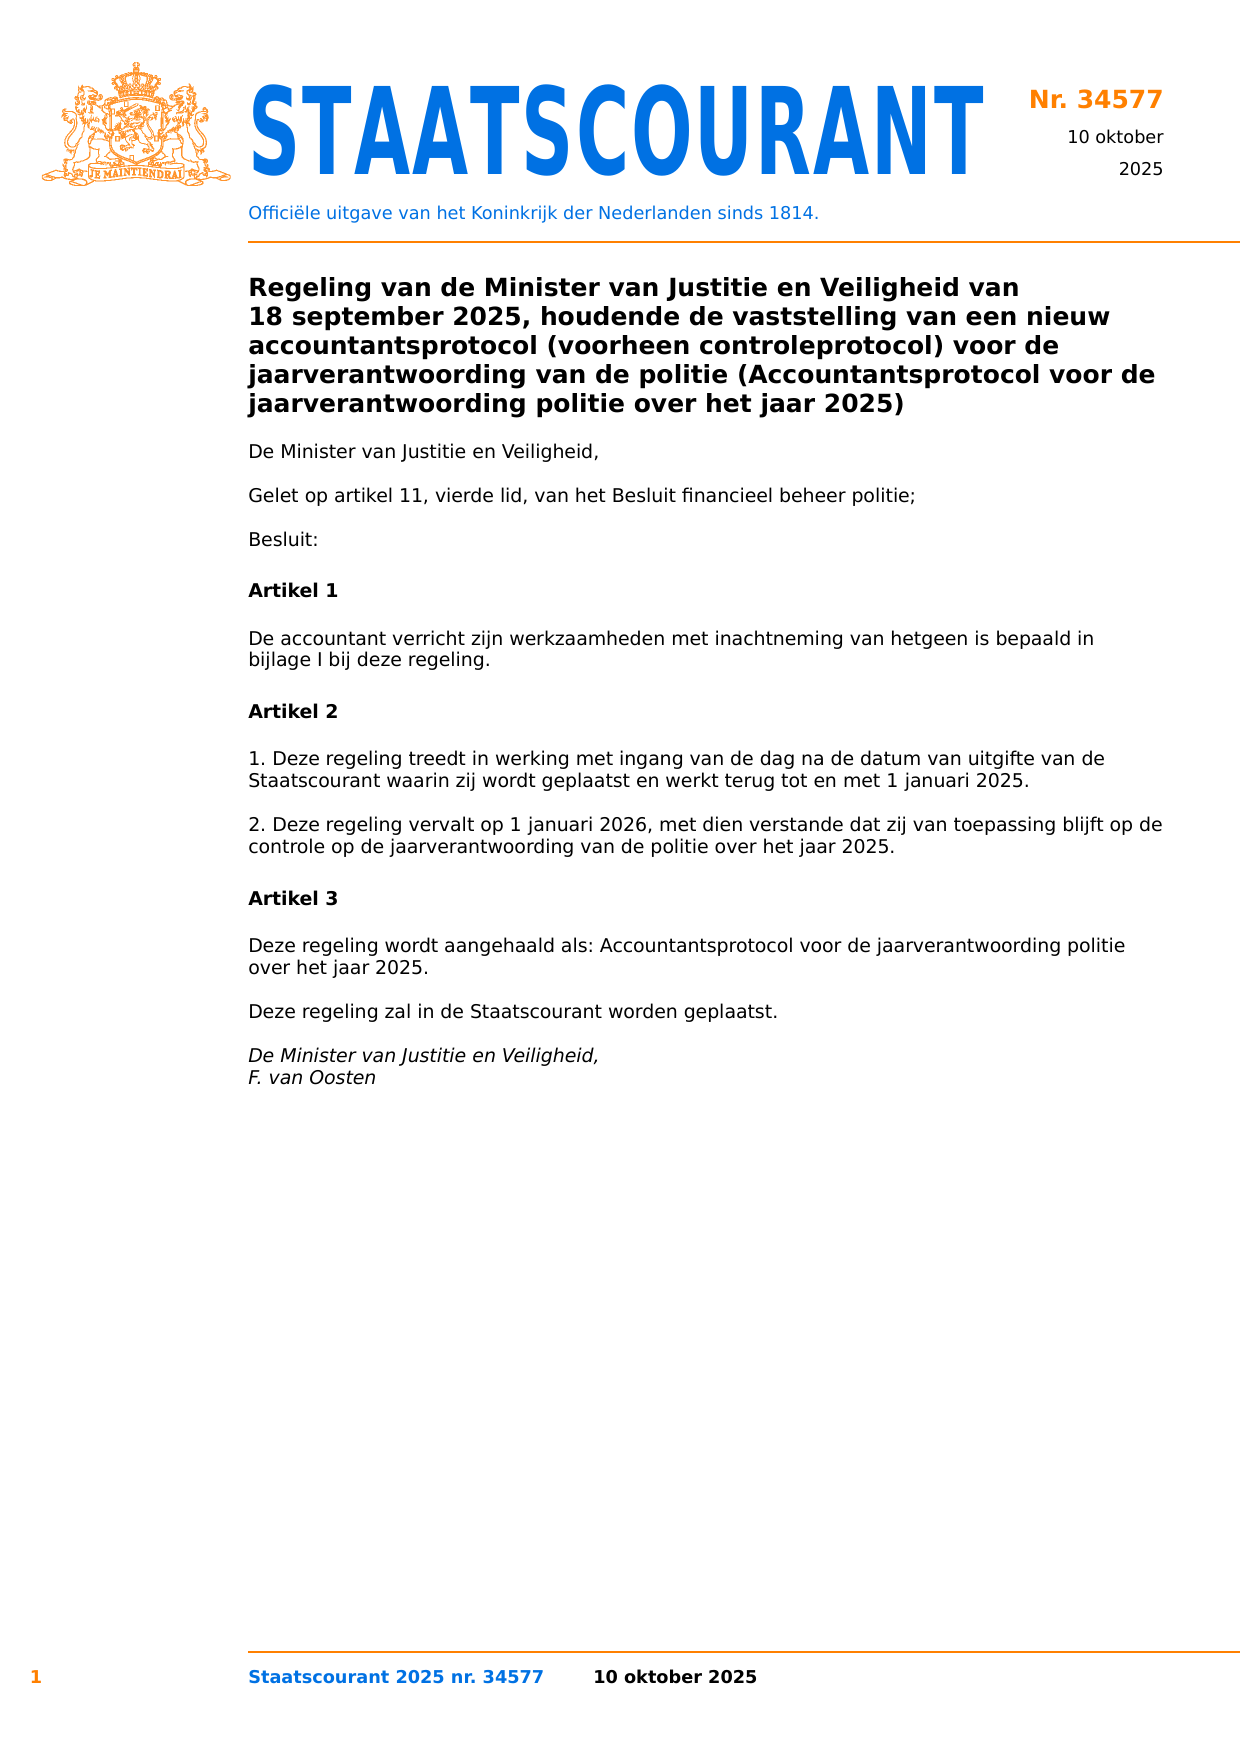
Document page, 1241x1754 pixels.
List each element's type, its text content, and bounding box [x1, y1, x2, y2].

subtitle Regeling van de Minister van Justitie en Veiligheid van 18 september 2025, houdende de vaststelling van een nieuw accountantsprotocol (voorheen controleprotocol) voor de jaarverantwoording van de politie (Accountantsprotocol voor de jaarverantwoording politie over het jaar 2025) [248, 273, 1163, 419]
text 2. Deze regeling vervalt op 1 januari 2026, met dien verstande dat zij van toepassing blijft op de controle op de jaarverantwoording van de politie over het jaar 2025. [248, 814, 1163, 858]
table_header STAATSCOURANT [248, 62, 998, 203]
table_cell 2025 [998, 153, 1240, 203]
table_header Nr. 34577 [998, 62, 1240, 121]
table_cell Officiële uitgave van het Koninkrijk der Nederlanden sinds 1814. [248, 203, 1240, 241]
text Deze regeling zal in de Staatscourant worden geplaatst. [248, 1001, 1163, 1023]
text De accountant verricht zijn werkzaamheden met inachtneming van hetgeen is bepaald in bijlage I bij deze regeling. [248, 627, 1163, 671]
subtitle Artikel 1 [248, 580, 1163, 602]
text Gelet op artikel 11, vierde lid, van het Besluit financieel beheer politie; [248, 484, 1163, 507]
text 1. Deze regeling treedt in werking met ingang van de dag na de datum van uitgifte van de Staatscourant waarin zij wordt geplaatst en werkt terug tot en met 1 januari 2025. [248, 748, 1163, 792]
subtitle Artikel 3 [248, 888, 1163, 910]
text De Minister van Justitie en Veiligheid, [248, 441, 1163, 463]
text Besluit: [248, 528, 1163, 550]
picture [41, 62, 231, 186]
text De Minister van Justitie en Veiligheid, F. van Oosten [248, 1045, 1163, 1089]
table_header [25, 62, 248, 241]
subtitle Artikel 2 [248, 701, 1163, 723]
table_cell 10 oktober [998, 121, 1240, 153]
text Deze regeling wordt aangehaald als: Accountantsprotocol voor de jaarverantwoording politie over het jaar 2025. [248, 935, 1163, 979]
